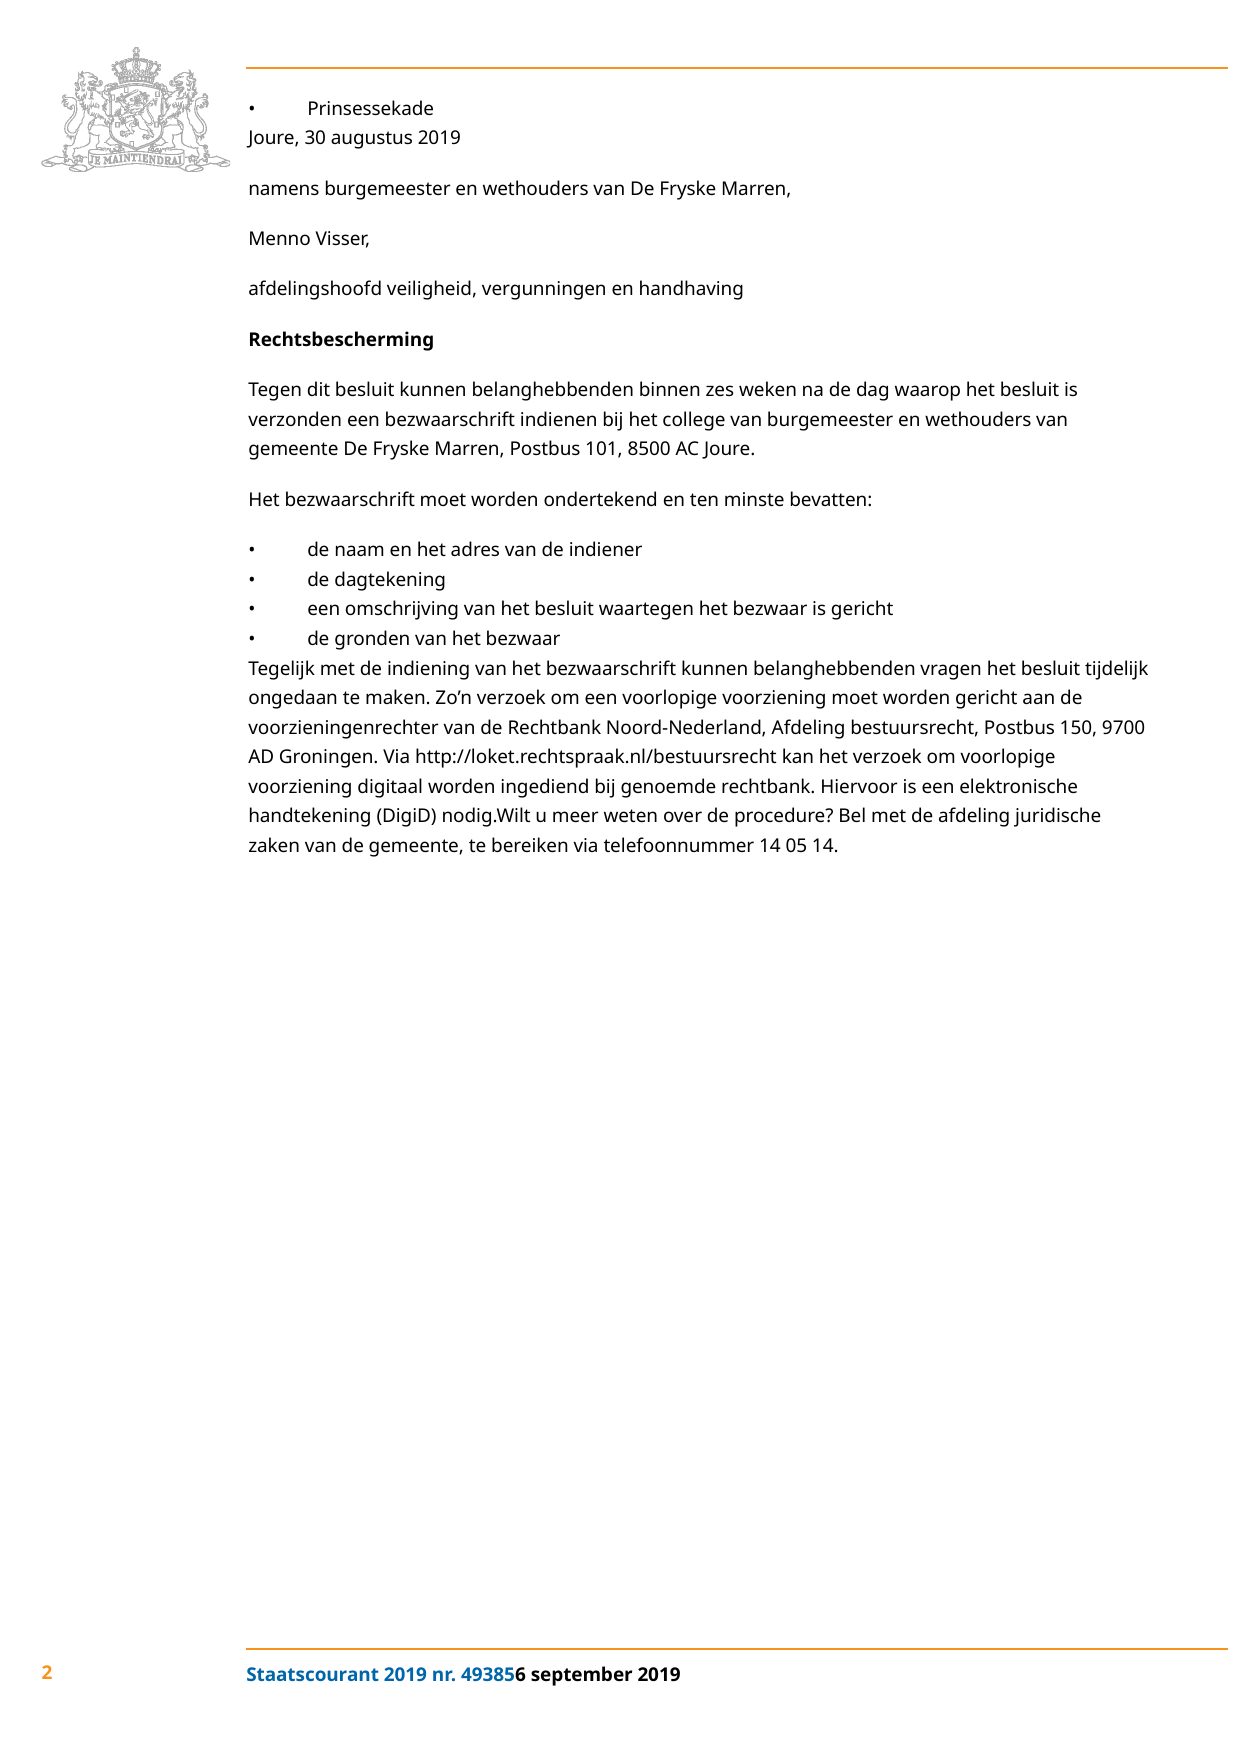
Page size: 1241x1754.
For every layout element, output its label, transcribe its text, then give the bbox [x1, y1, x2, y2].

list een omschrijving van het besluit waartegen het bezwaar is gericht [248, 596, 1152, 621]
text Rechtsbescherming [248, 326, 1152, 352]
list Prinsessekade [248, 95, 1152, 121]
text Menno Visser, [248, 225, 1152, 251]
text namens burgemeester en wethouders van De Fryske Marren, [248, 175, 1152, 201]
text afdelingshoofd veiligheid, vergunningen en handhaving [248, 276, 1152, 301]
list de gronden van het bezwaar [248, 625, 1152, 651]
text Tegen dit besluit kunnen belanghebbenden binnen zes weken na de dag waarop het besluit is verzonden een bezwaarschrift indienen bij het college van burgemeester en wethouders van gemeente De Fryske Marren, Postbus 101, 8500 AC Joure. [248, 376, 1152, 461]
picture [41, 47, 231, 172]
list de dagtekening [248, 566, 1152, 592]
text Het bezwaarschrift moet worden ondertekend en ten minste bevatten: [248, 486, 1152, 512]
list de naam en het adres van de indiener [248, 536, 1152, 562]
text Tegelijk met de indiening van het bezwaarschrift kunnen belanghebbenden vragen het besluit tijdelijk ongedaan te maken. Zo’n verzoek om een voorlopige voorziening moet worden gericht aan de voorzieningenrechter van de Rechtbank Noord-Nederland, Afdeling bestuursrecht, Postbus 150, 9700 AD Groningen. Via http://loket.rechtspraak.nl/bestuursrecht kan het verzoek om voorlopige voorziening digitaal worden ingediend bij genoemde rechtbank. Hiervoor is een elektronische handtekening (DigiD) nodig.Wilt u meer weten over de procedure? Bel met de afdeling juridische zaken van de gemeente, te bereiken via telefoonnummer 14 05 14. [248, 655, 1152, 858]
text Joure, 30 augustus 2019 [248, 124, 1152, 150]
